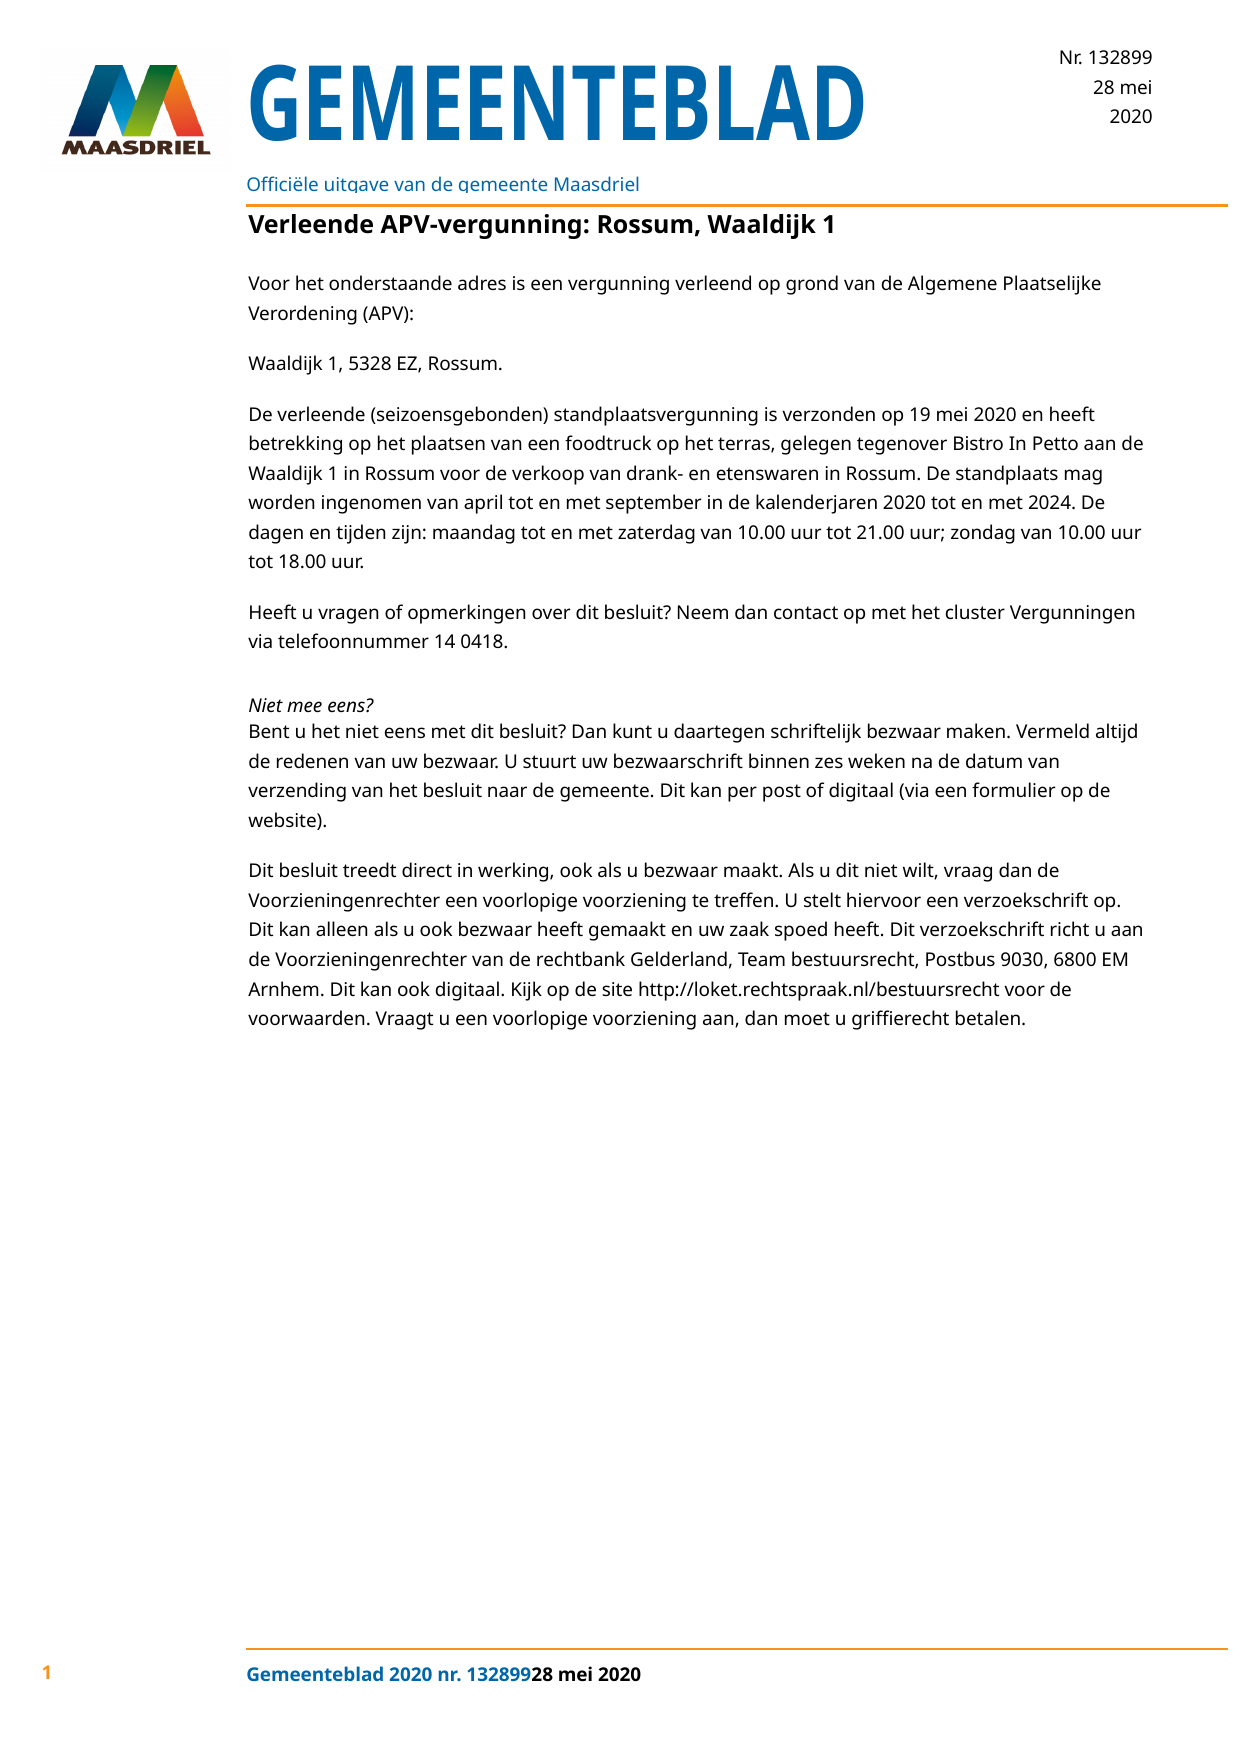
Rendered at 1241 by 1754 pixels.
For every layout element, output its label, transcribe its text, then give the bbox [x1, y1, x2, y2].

text De verleende (seizoensgebonden) standplaatsvergunning is verzonden op 19 mei 2020 en heeft betrekking op het plaatsen van een foodtruck op het terras, gelegen tegenover Bistro In Petto aan de Waaldijk 1 in Rossum voor de verkoop van drank- en etenswaren in Rossum. De standplaats mag worden ingenomen van april tot en met september in de kalenderjaren 2020 tot en met 2024. De dagen en tijden zijn: maandag tot en met zaterdag van 10.00 uur tot 21.00 uur; zondag van 10.00 uur tot 18.00 uur. [248, 401, 1152, 574]
text Waaldijk 1, 5328 EZ, Rossum. [248, 350, 1152, 376]
text Bent u het niet eens met dit besluit? Dan kunt u daartegen schriftelijk bezwaar maken. Vermeld altijd de redenen van uw bezwaar. U stuurt uw bezwaarschrift binnen zes weken na de datum van verzending van het besluit naar de gemeente. Dit kan per post of digitaal (via een formulier op de website). [248, 718, 1152, 833]
text Niet mee eens? [248, 693, 1152, 718]
text Dit besluit treedt direct in werking, ook als u bezwaar maakt. Als u dit niet wilt, vraag dan de Voorzieningenrechter een voorlopige voorziening te treffen. U stelt hiervoor een verzoekschrift op. Dit kan alleen als u ook bezwaar heeft gemaakt en uw zaak spoed heeft. Dit verzoekschrift richt u aan de Voorzieningenrechter van de rechtbank Gelderland, Team bestuursrecht, Postbus 9030, 6800 EM Arnhem. Dit kan ook digitaal. Kijk op de site http://loket.rechtspraak.nl/bestuursrecht voor de voorwaarden. Vraagt u een voorlopige voorziening aan, dan moet u griffierecht betalen. [248, 857, 1152, 1031]
picture [41, 47, 231, 172]
text Verleende APV-vergunning: Rossum, Waaldijk 1 [248, 207, 1152, 241]
text Heeft u vragen of opmerkingen over dit besluit? Neem dan contact op met het cluster Vergunningen via telefoonnummer 14 0418. [248, 599, 1152, 654]
text Voor het onderstaande adres is een vergunning verleend op grond van de Algemene Plaatselijke Verordening (APV): [248, 270, 1152, 326]
